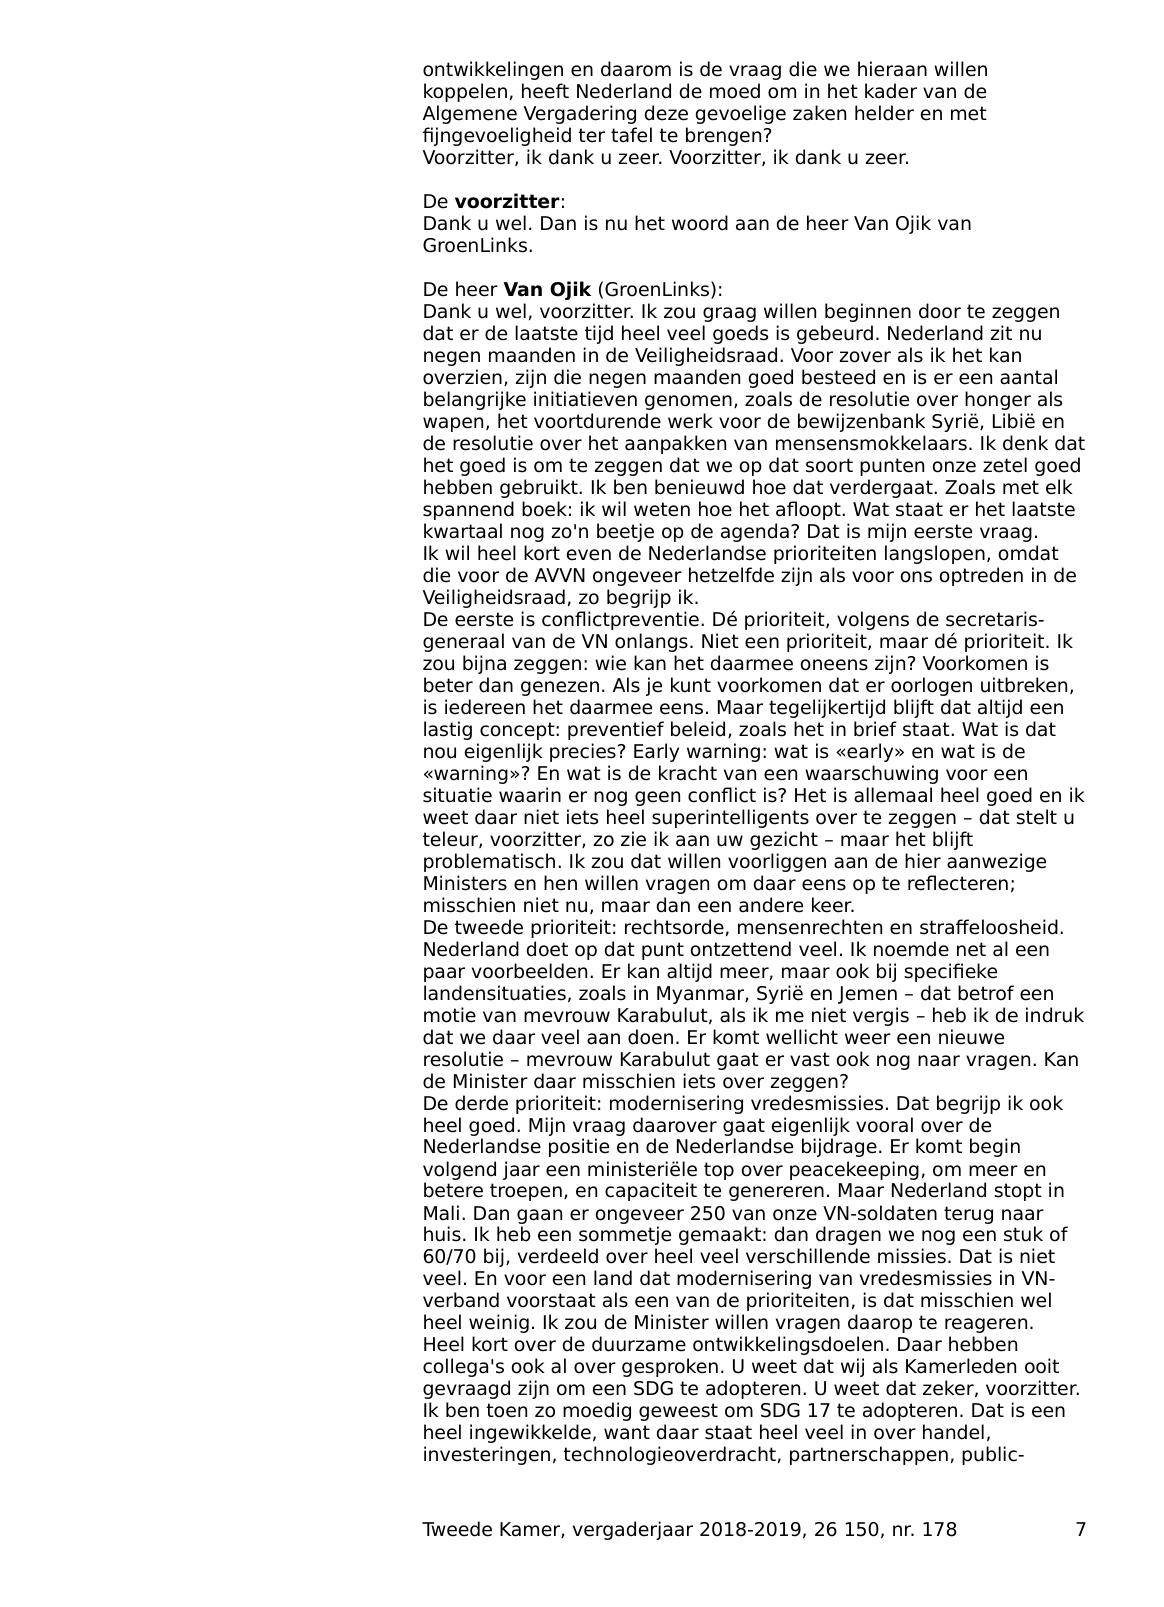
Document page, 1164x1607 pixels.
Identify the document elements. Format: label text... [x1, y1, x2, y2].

text ontwikkelingen en daarom is de vraag die we hieraan willen koppelen, heeft Nederland de moed om in het kader van de Algemene Vergadering deze gevoelige zaken helder en met fijngevoeligheid ter tafel te brengen? [422, 59, 1087, 147]
text De eerste is conflictpreventie. Dé prioriteit, volgens de secretaris-generaal van de VN onlangs. Niet een prioriteit, maar dé prioriteit. Ik zou bijna zeggen: wie kan het daarmee oneens zijn? Voorkomen is beter dan genezen. Als je kunt voorkomen dat er oorlogen uitbreken, is iedereen het daarmee eens. Maar tegelijkertijd blijft dat altijd een lastig concept: preventief beleid, zoals het in brief staat. Wat is dat nou eigenlijk precies? Early warning: wat is «early» en wat is de «warning»? En wat is de kracht van een waarschuwing voor een situatie waarin er nog geen conflict is? Het is allemaal heel goed en ik weet daar niet iets heel superintelligents over te zeggen – dat stelt u teleur, voorzitter, zo zie ik aan uw gezicht – maar het blijft problematisch. Ik zou dat willen voorliggen aan de hier aanwezige Ministers en hen willen vragen om daar eens op te reflecteren; misschien niet nu, maar dan een andere keer. [422, 609, 1087, 917]
text Dank u wel. Dan is nu het woord aan de heer Van Ojik van GroenLinks. [422, 213, 1087, 257]
text Voorzitter, ik dank u zeer. Voorzitter, ik dank u zeer. [422, 147, 1087, 169]
text De voorzitter: [422, 191, 1087, 213]
text De tweede prioriteit: rechtsorde, mensenrechten en straffeloosheid. Nederland doet op dat punt ontzettend veel. Ik noemde net al een paar voorbeelden. Er kan altijd meer, maar ook bij specifieke landensituaties, zoals in Myanmar, Syrië en Jemen – dat betrof een motie van mevrouw Karabulut, als ik me niet vergis – heb ik de indruk dat we daar veel aan doen. Er komt wellicht weer een nieuwe resolutie – mevrouw Karabulut gaat er vast ook nog naar vragen. Kan de Minister daar misschien iets over zeggen? [422, 917, 1087, 1092]
text Heel kort over de duurzame ontwikkelingsdoelen. Daar hebben collega's ook al over gesproken. U weet dat wij als Kamerleden ooit gevraagd zijn om een SDG te adopteren. U weet dat zeker, voorzitter. Ik ben toen zo moedig geweest om SDG 17 te adopteren. Dat is een heel ingewikkelde, want daar staat heel veel in over handel, investeringen, technologieoverdracht, partnerschappen, public- [422, 1334, 1087, 1466]
text Ik wil heel kort even de Nederlandse prioriteiten langslopen, omdat die voor de AVVN ongeveer hetzelfde zijn als voor ons optreden in de Veiligheidsraad, zo begrijp ik. [422, 543, 1087, 609]
text De derde prioriteit: modernisering vredesmissies. Dat begrijp ik ook heel goed. Mijn vraag daarover gaat eigenlijk vooral over de Nederlandse positie en de Nederlandse bijdrage. Er komt begin volgend jaar een ministeriële top over peacekeeping, om meer en betere troepen, en capaciteit te genereren. Maar Nederland stopt in Mali. Dan gaan er ongeveer 250 van onze VN-soldaten terug naar huis. Ik heb een sommetje gemaakt: dan dragen we nog een stuk of 60/70 bij, verdeeld over heel veel verschillende missies. Dat is niet veel. En voor een land dat modernisering van vredesmissies in VN-verband voorstaat als een van de prioriteiten, is dat misschien wel heel weinig. Ik zou de Minister willen vragen daarop te reageren. [422, 1092, 1087, 1334]
text Dank u wel, voorzitter. Ik zou graag willen beginnen door te zeggen dat er de laatste tijd heel veel goeds is gebeurd. Nederland zit nu negen maanden in de Veiligheidsraad. Voor zover als ik het kan overzien, zijn die negen maanden goed besteed en is er een aantal belangrijke initiatieven genomen, zoals de resolutie over honger als wapen, het voortdurende werk voor de bewijzenbank Syrië, Libië en de resolutie over het aanpakken van mensensmokkelaars. Ik denk dat het goed is om te zeggen dat we op dat soort punten onze zetel goed hebben gebruikt. Ik ben benieuwd hoe dat verdergaat. Zoals met elk spannend boek: ik wil weten hoe het afloopt. Wat staat er het laatste kwartaal nog zo'n beetje op de agenda? Dat is mijn eerste vraag. [422, 301, 1087, 543]
text De heer Van Ojik (GroenLinks): [422, 279, 1087, 301]
